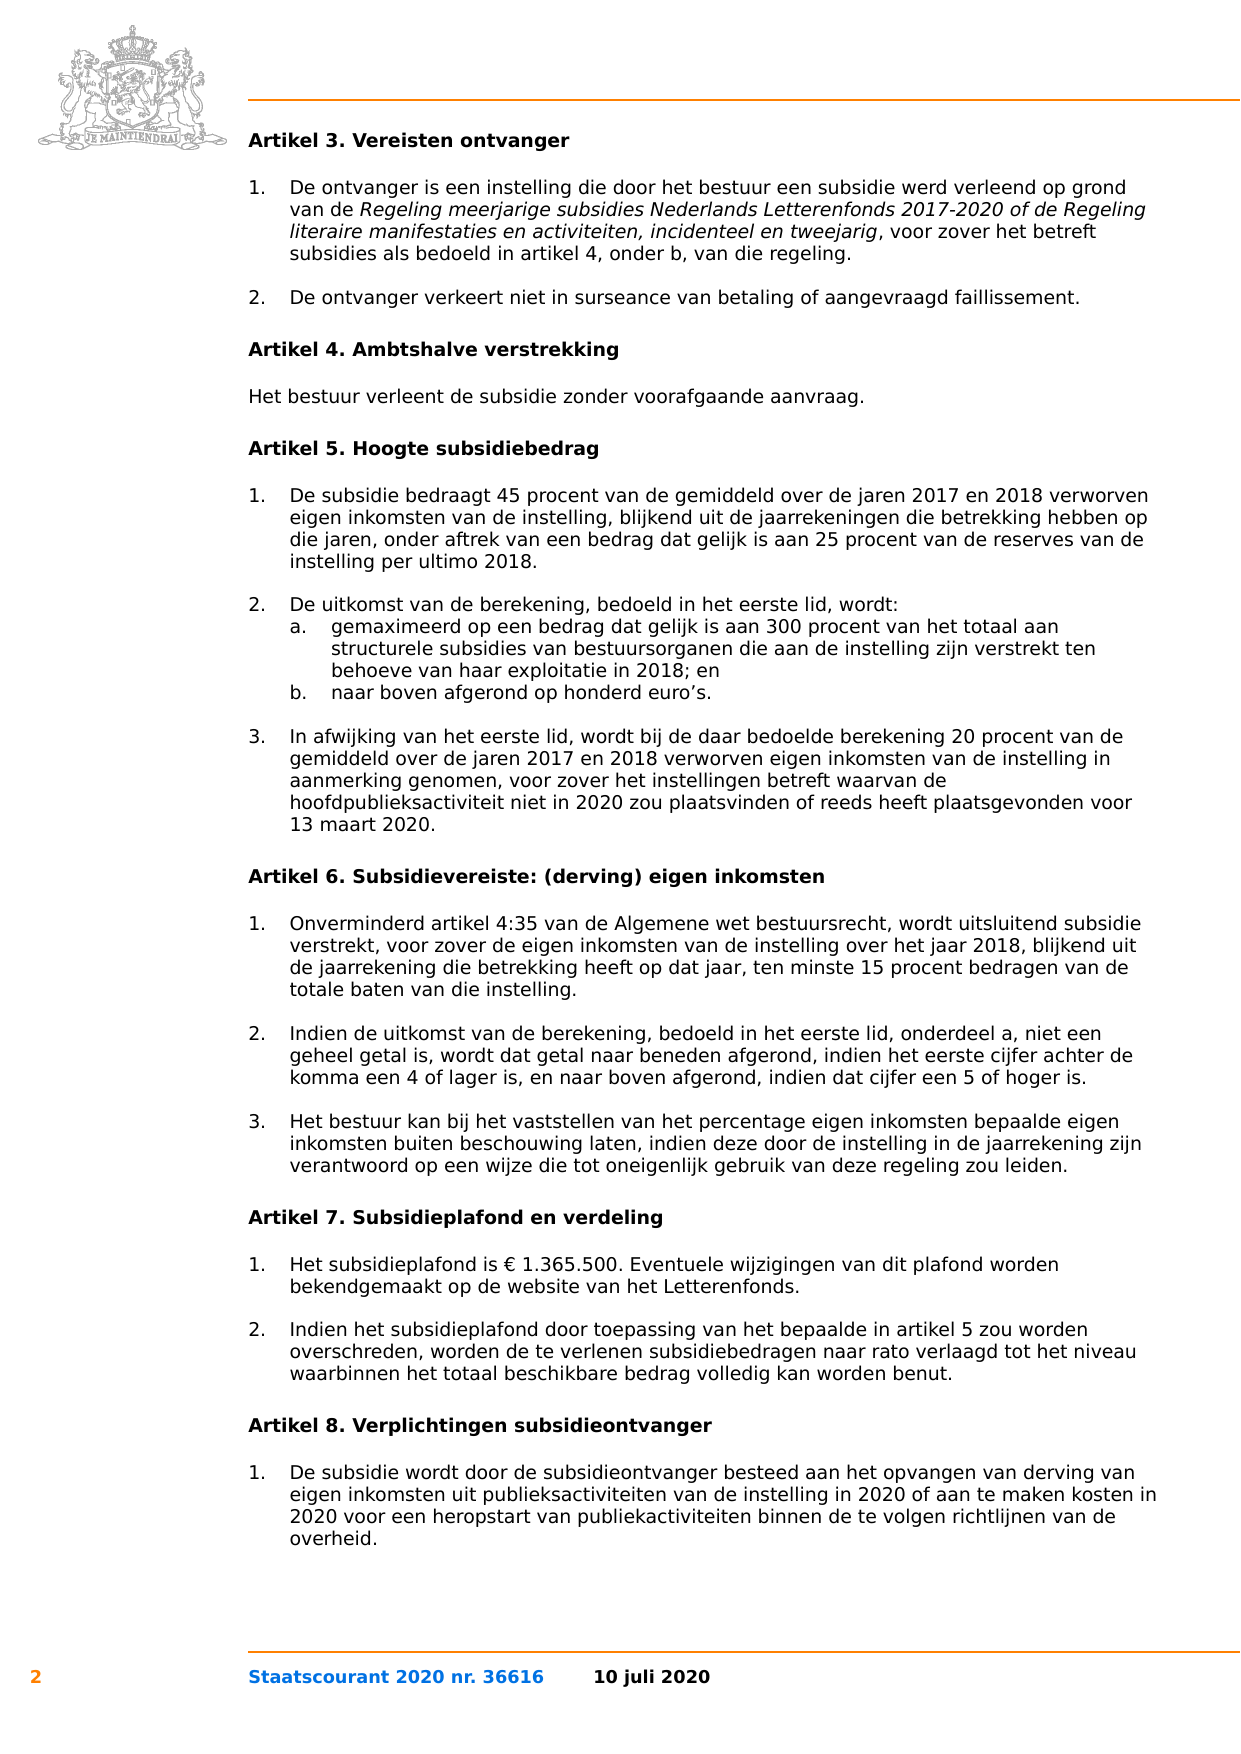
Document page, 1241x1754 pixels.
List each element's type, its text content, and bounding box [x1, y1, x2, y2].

text 2. De ontvanger verkeert niet in surseance van betaling of aangevraagd faillissement. [248, 287, 1163, 309]
text 3. Het bestuur kan bij het vaststellen van het percentage eigen inkomsten bepaalde eigen inkomsten buiten beschouwing laten, indien deze door de instelling in de jaarrekening zijn verantwoord op een wijze die tot oneigenlijk gebruik van deze regeling zou leiden. [248, 1111, 1163, 1177]
text a. gemaximeerd op een bedrag dat gelijk is aan 300 procent van het totaal aan structurele subsidies van bestuursorganen die aan de instelling zijn verstrekt ten behoeve van haar exploitatie in 2018; en [289, 616, 1163, 682]
text 2. De uitkomst van de berekening, bedoeld in het eerste lid, wordt: [248, 594, 1163, 616]
text 1. De ontvanger is een instelling die door het bestuur een subsidie werd verleend op grond van de Regeling meerjarige subsidies Nederlands Letterenfonds 2017-2020 of de Regeling literaire manifestaties en activiteiten, incidenteel en tweejarig, voor zover het betreft subsidies als bedoeld in artikel 4, onder b, van die regeling. [248, 177, 1163, 265]
text b. naar boven afgerond op honderd euro’s. [289, 682, 1163, 704]
subtitle Artikel 3. Vereisten ontvanger [248, 130, 1163, 152]
subtitle Artikel 6. Subsidievereiste: (derving) eigen inkomsten [248, 866, 1163, 888]
subtitle Artikel 7. Subsidieplafond en verdeling [248, 1207, 1163, 1228]
picture [38, 25, 227, 150]
text 2. Indien de uitkomst van de berekening, bedoeld in het eerste lid, onderdeel a, niet een geheel getal is, wordt dat getal naar beneden afgerond, indien het eerste cijfer achter de komma een 4 of lager is, en naar boven afgerond, indien dat cijfer een 5 of hoger is. [248, 1023, 1163, 1089]
text 1. Het subsidieplafond is € 1.365.500. Eventuele wijzigingen van dit plafond worden bekendgemaakt op de website van het Letterenfonds. [248, 1253, 1163, 1297]
text 1. De subsidie wordt door de subsidieontvanger besteed aan het opvangen van derving van eigen inkomsten uit publieksactiviteiten van de instelling in 2020 of aan te maken kosten in 2020 voor een heropstart van publiekactiviteiten binnen de te volgen richtlijnen van de overheid. [248, 1462, 1163, 1550]
text 1. Onverminderd artikel 4:35 van de Algemene wet bestuursrecht, wordt uitsluitend subsidie verstrekt, voor zover de eigen inkomsten van de instelling over het jaar 2018, blijkend uit de jaarrekening die betrekking heeft op dat jaar, ten minste 15 procent bedragen van de totale baten van die instelling. [248, 913, 1163, 1001]
subtitle Artikel 4. Ambtshalve verstrekking [248, 339, 1163, 361]
subtitle Artikel 8. Verplichtingen subsidieontvanger [248, 1415, 1163, 1437]
text Het bestuur verleent de subsidie zonder voorafgaande aanvraag. [248, 386, 1163, 408]
text 2. Indien het subsidieplafond door toepassing van het bepaalde in artikel 5 zou worden overschreden, worden de te verlenen subsidiebedragen naar rato verlaagd tot het niveau waarbinnen het totaal beschikbare bedrag volledig kan worden benut. [248, 1319, 1163, 1385]
subtitle Artikel 5. Hoogte subsidiebedrag [248, 438, 1163, 459]
text 1. De subsidie bedraagt 45 procent van de gemiddeld over de jaren 2017 en 2018 verworven eigen inkomsten van de instelling, blijkend uit de jaarrekeningen die betrekking hebben op die jaren, onder aftrek van een bedrag dat gelijk is aan 25 procent van de reserves van de instelling per ultimo 2018. [248, 484, 1163, 572]
text 3. In afwijking van het eerste lid, wordt bij de daar bedoelde berekening 20 procent van de gemiddeld over de jaren 2017 en 2018 verworven eigen inkomsten van de instelling in aanmerking genomen, voor zover het instellingen betreft waarvan de hoofdpublieksactiviteit niet in 2020 zou plaatsvinden of reeds heeft plaatsgevonden voor 13 maart 2020. [248, 726, 1163, 836]
